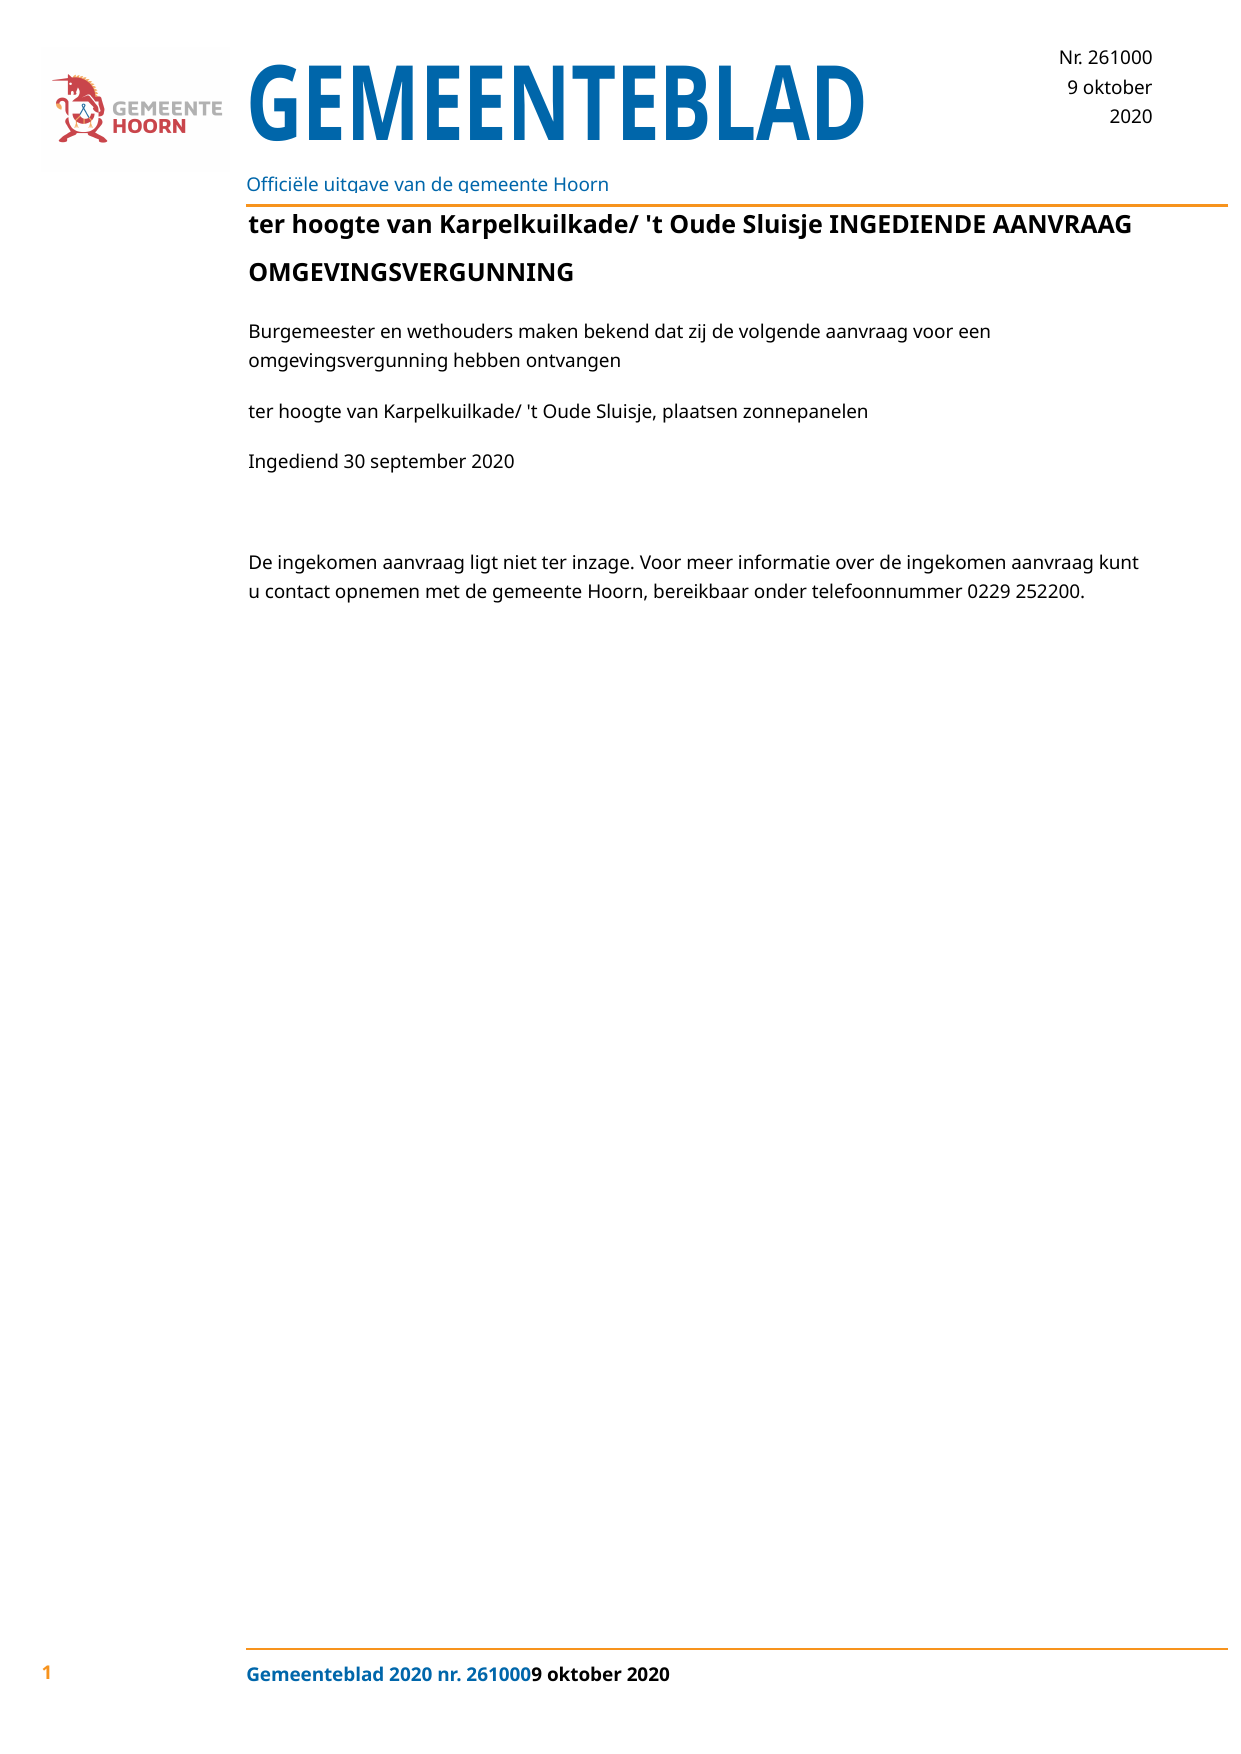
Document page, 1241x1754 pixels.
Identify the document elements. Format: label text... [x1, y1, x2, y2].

text ter hoogte van Karpelkuilkade/ 't Oude Sluisje INGEDIENDE AANVRAAG OMGEVINGSVERGUNNING [248, 207, 1152, 288]
text Ingediend 30 september 2020 [248, 448, 1152, 474]
picture [41, 47, 231, 172]
text ter hoogte van Karpelkuilkade/ 't Oude Sluisje, plaatsen zonnepanelen [248, 398, 1152, 424]
text De ingekomen aanvraag ligt niet ter inzage. Voor meer informatie over de ingekomen aanvraag kunt u contact opnemen met de gemeente Hoorn, bereikbaar onder telefoonnummer 0229 252200. [248, 549, 1152, 604]
text Burgemeester en wethouders maken bekend dat zij de volgende aanvraag voor een omgevingsvergunning hebben ontvangen [248, 318, 1152, 373]
